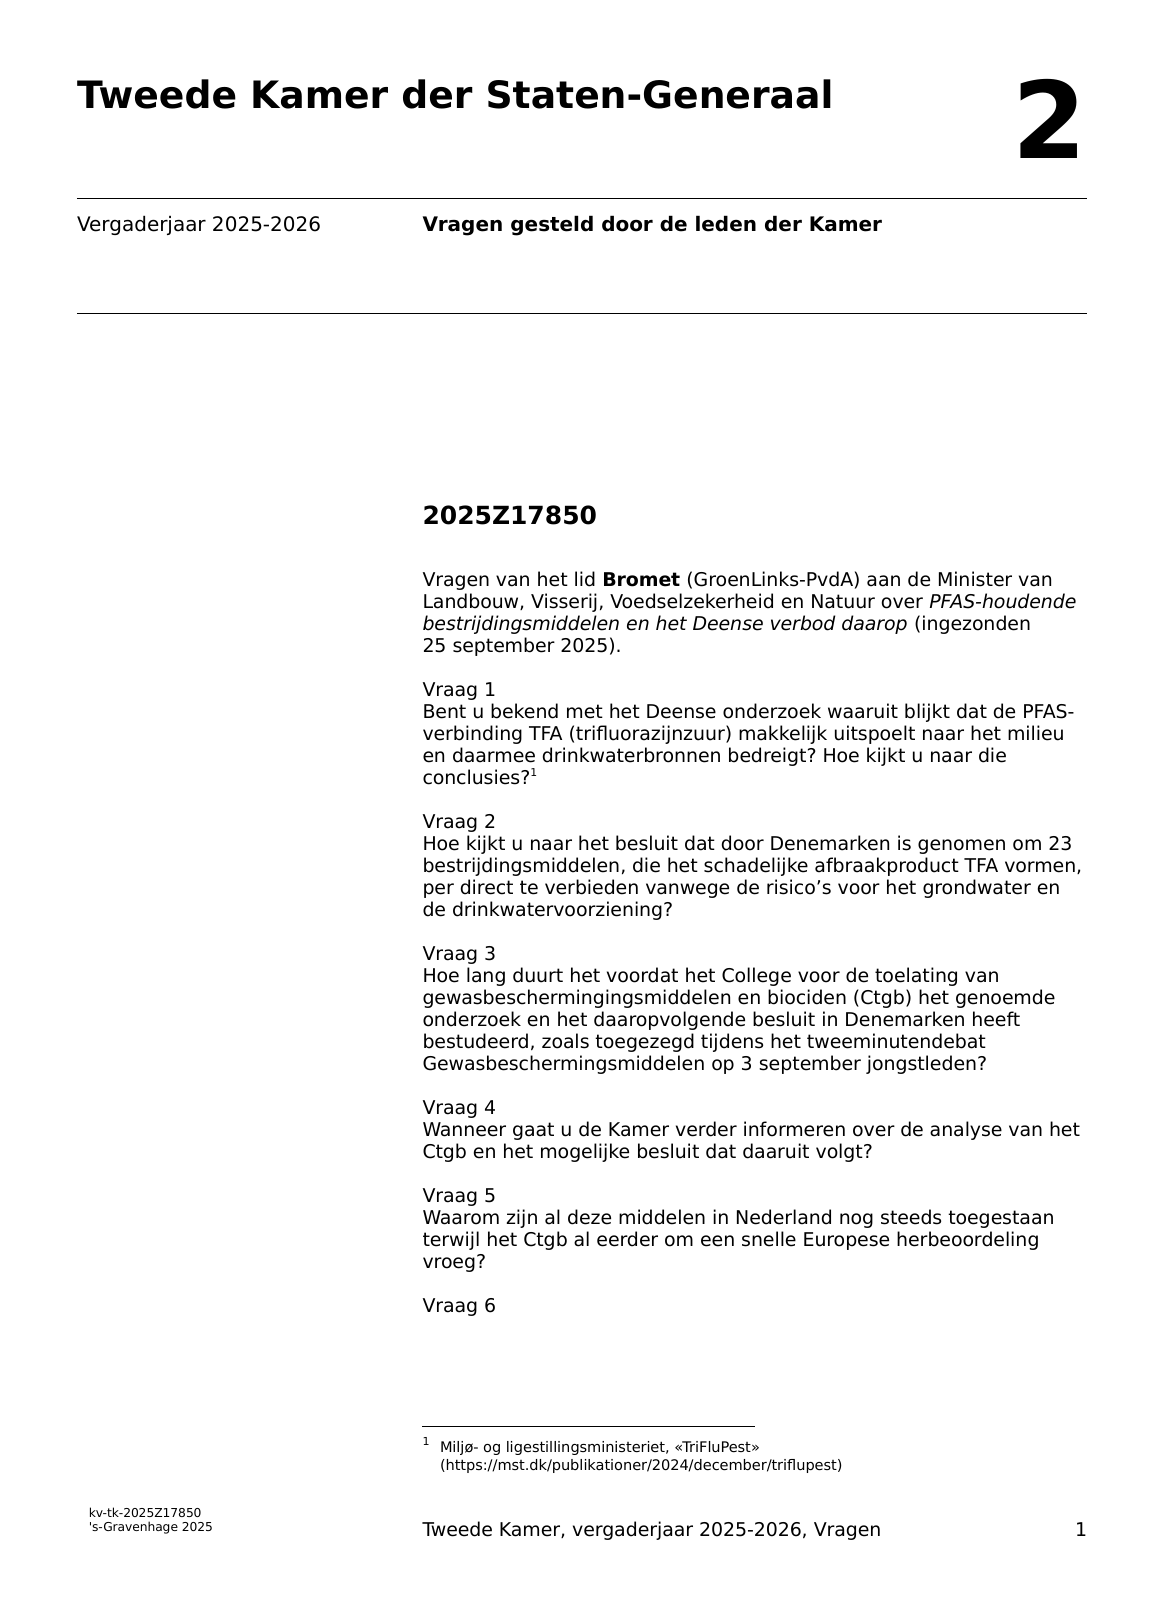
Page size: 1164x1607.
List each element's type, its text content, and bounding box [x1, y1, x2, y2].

text Hoe lang duurt het voordat het College voor de toelating van gewasbeschermingingsmiddelen en biociden (Ctgb) het genoemde onderzoek en het daaropvolgende besluit in Denemarken heeft bestudeerd, zoals toegezegd tijdens het tweeminutendebat Gewasbeschermingsmiddelen op 3 september jongstleden? [422, 965, 1087, 1075]
table_header 2 [886, 59, 1087, 198]
text Waarom zijn al deze middelen in Nederland nog steeds toegestaan terwijl het Ctgb al eerder om een snelle Europese herbeoordeling vroeg? [422, 1207, 1087, 1273]
text Vraag 2 [422, 811, 1087, 833]
text Wanneer gaat u de Kamer verder informeren over de analyse van het Ctgb en het mogelijke besluit dat daaruit volgt? [422, 1119, 1087, 1163]
text 's-Gravenhage 2025 [88, 1520, 323, 1534]
text Hoe kijkt u naar het besluit dat door Denemarken is genomen om 23 bestrijdingsmiddelen, die het schadelijke afbraakproduct TFA vormen, per direct te verbieden vanwege de risico’s voor het grondwater en de drinkwatervoorziening? [422, 833, 1087, 921]
text kv-tk-2025Z17850 [88, 1506, 323, 1520]
text Vragen van het lid Bromet (GroenLinks-PvdA) aan de Minister van Landbouw, Visserij, Voedselzekerheid en Natuur over PFAS-houdende bestrijdingsmiddelen en het Deense verbod daarop (ingezonden 25 september 2025). [422, 569, 1087, 657]
text Vraag 5 [422, 1185, 1087, 1207]
text Vraag 6 [422, 1295, 1087, 1317]
text Vraag 1 [422, 679, 1087, 701]
text Vraag 3 [422, 943, 1087, 965]
text Vraag 4 [422, 1097, 1087, 1119]
text Bent u bekend met het Deense onderzoek waaruit blijkt dat de PFAS-verbinding TFA (trifluorazijnzuur) makkelijk uitspoelt naar het milieu en daarmee drinkwaterbronnen bedreigt? Hoe kijkt u naar die conclusies? [422, 701, 1087, 789]
table_header Tweede Kamer der Staten-Generaal [77, 59, 886, 198]
text 2025Z17850 [422, 501, 1087, 531]
table_cell Vragen gesteld door de leden der Kamer [422, 199, 1087, 313]
text Miljø- og ligestillingsministeriet, «TriFluPest» (https://mst.dk/publikationer/2024/december/triflupest) [422, 1435, 1087, 1474]
table_cell Vergaderjaar 2025-2026 [77, 199, 422, 313]
